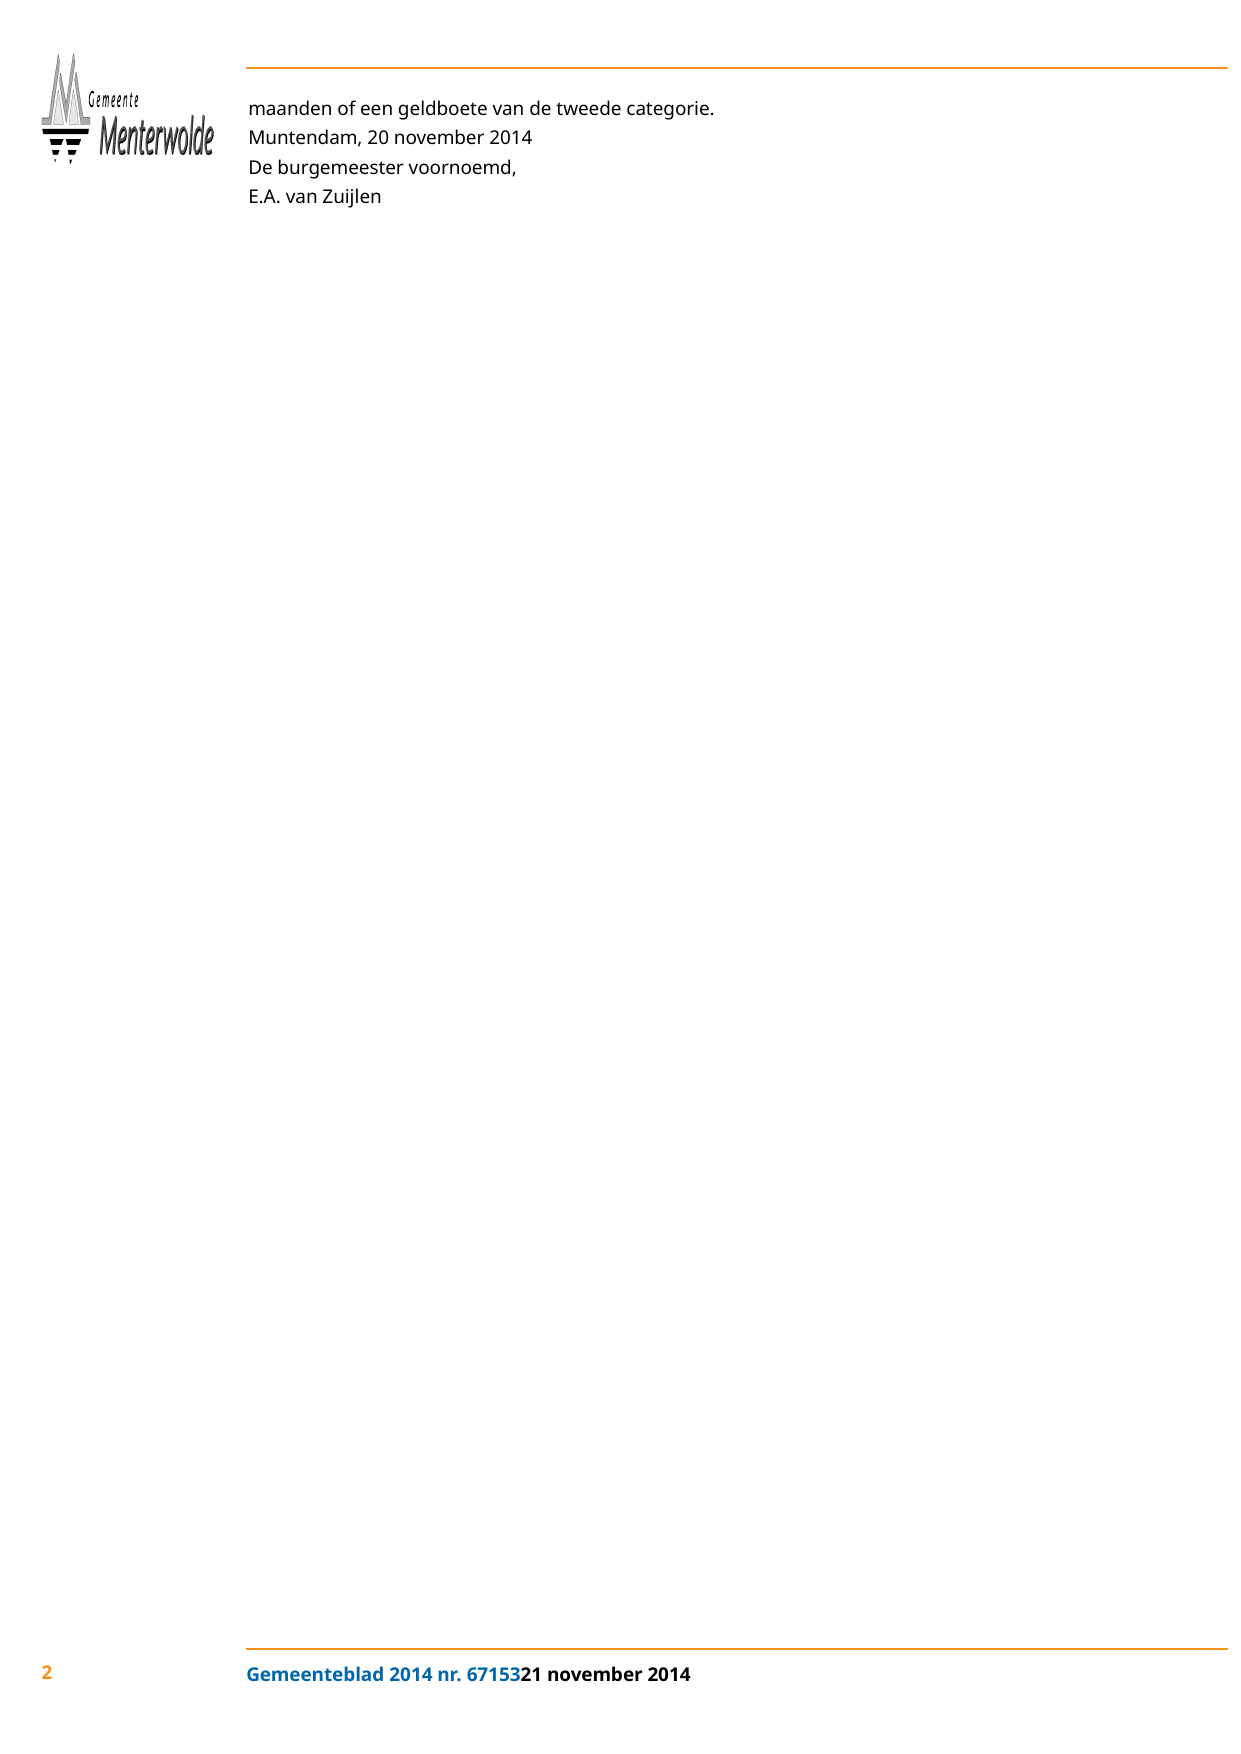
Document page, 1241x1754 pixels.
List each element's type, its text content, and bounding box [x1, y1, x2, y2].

text De burgemeester voornoemd, [248, 154, 1152, 180]
text maanden of een geldboete van de tweede categorie. [248, 95, 1152, 121]
text E.A. van Zuijlen [248, 183, 1152, 209]
text Muntendam, 20 november 2014 [248, 124, 1152, 150]
picture [41, 47, 231, 172]
